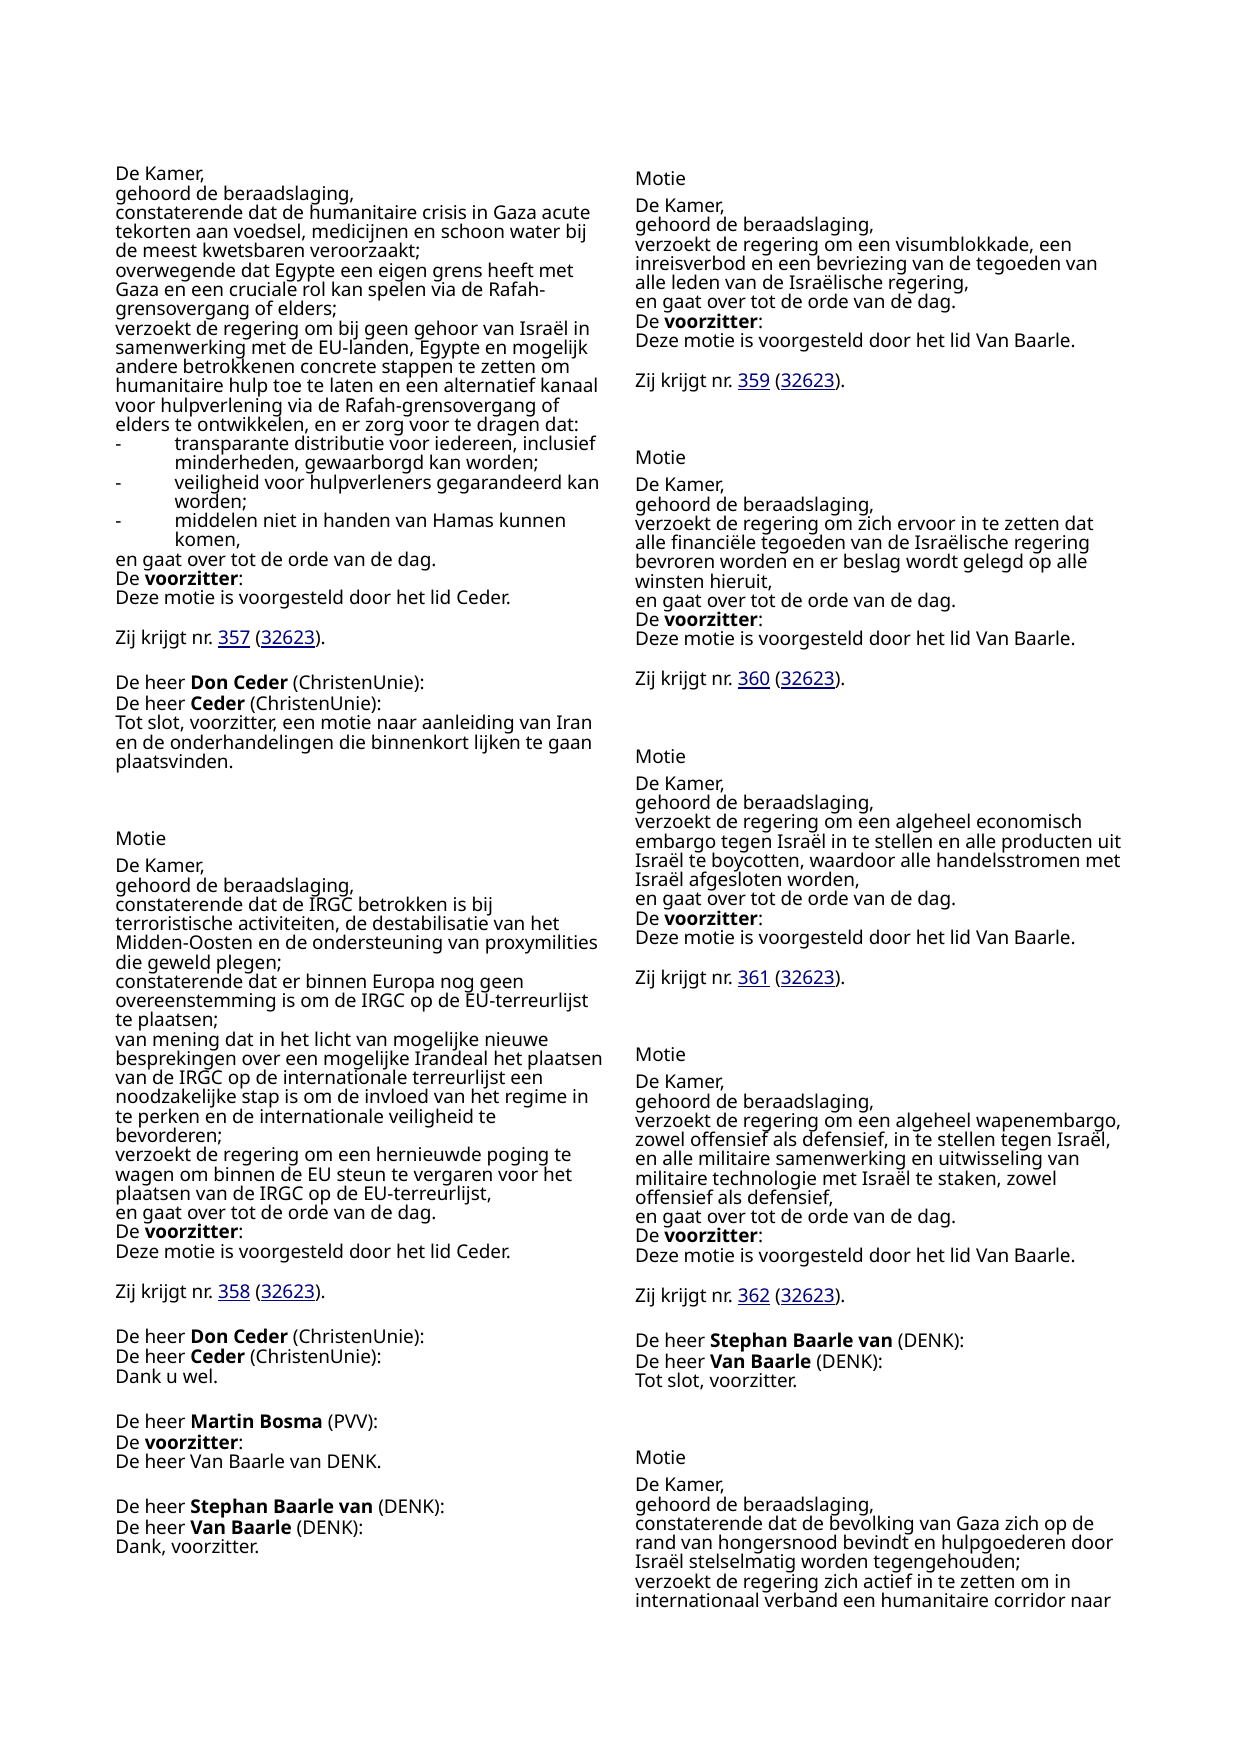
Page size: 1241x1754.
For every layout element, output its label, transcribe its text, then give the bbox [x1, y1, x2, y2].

text overwegende dat Egypte een eigen grens heeft met Gaza en een cruciale rol kan spelen via de Rafah-grensovergang of elders; [115, 262, 605, 319]
text De voorzitter: [635, 313, 1125, 332]
text gehoord de beraadslaging, [635, 496, 1125, 515]
text constaterende dat de bevolking van Gaza zich op de rand van hongersnood bevindt en hulpgoederen door Israël stelselmatig worden tegengehouden; [635, 1515, 1125, 1573]
text De Kamer, [635, 1073, 1125, 1093]
text De heer Ceder (ChristenUnie): [115, 695, 605, 714]
text constaterende dat de humanitaire crisis in Gaza acute tekorten aan voedsel, medicijnen en schoon water bij de meest kwetsbaren veroorzaakt; [115, 204, 605, 262]
text Deze motie is voorgesteld door het lid Van Baarle. [635, 1247, 1125, 1266]
text gehoord de beraadslaging, [635, 794, 1125, 813]
text De Kamer, [635, 775, 1125, 794]
text De voorzitter: [635, 1227, 1125, 1247]
text gehoord de beraadslaging, [115, 877, 605, 896]
text De heer Van Baarle (DENK): [115, 1519, 605, 1538]
text Dank, voorzitter. [115, 1538, 605, 1557]
text De Kamer, [635, 1476, 1125, 1496]
text Zij krijgt nr. 360 (32623). [635, 670, 1125, 690]
text De voorzitter: [115, 1434, 605, 1453]
text De voorzitter: [115, 1223, 605, 1243]
text Deze motie is voorgesteld door het lid Van Baarle. [635, 332, 1125, 351]
text van mening dat in het licht van mogelijke nieuwe besprekingen over een mogelijke Irandeal het plaatsen van de IRGC op de internationale terreurlijst een noodzakelijke stap is om de invloed van het regime in te perken en de internationale veiligheid te bevorderen; [115, 1031, 605, 1146]
text verzoekt de regering om een algeheel wapenembargo, zowel offensief als defensief, in te stellen tegen Israël, en alle militaire samenwerking en uitwisseling van militaire technologie met Israël te staken, zowel offensief als defensief, [635, 1112, 1125, 1208]
text verzoekt de regering om een algeheel economisch embargo tegen Israël in te stellen en alle producten uit Israël te boycotten, waardoor alle handelsstromen met Israël afgesloten worden, [635, 813, 1125, 890]
text De voorzitter: [635, 910, 1125, 929]
text en gaat over tot de orde van de dag. [635, 1208, 1125, 1227]
text Motie [635, 444, 1125, 470]
text Motie [115, 826, 605, 851]
text De heer Don Ceder (ChristenUnie): [115, 1323, 605, 1348]
list middelen niet in handen van Hamas kunnen komen, [115, 512, 605, 551]
text en gaat over tot de orde van de dag. [115, 1204, 605, 1223]
text Dank u wel. [115, 1368, 605, 1387]
text De heer Stephan Baarle van (DENK): [635, 1327, 1125, 1353]
text en gaat over tot de orde van de dag. [635, 592, 1125, 611]
text De Kamer, [635, 197, 1125, 216]
text en gaat over tot de orde van de dag. [635, 890, 1125, 910]
text Motie [635, 1444, 1125, 1470]
text verzoekt de regering zich actief in te zetten om in internationaal verband een humanitaire corridor naar [635, 1573, 1125, 1611]
list veiligheid voor hulpverleners gegarandeerd kan worden; [115, 474, 605, 512]
text Deze motie is voorgesteld door het lid Ceder. [115, 1243, 605, 1262]
list transparante distributie voor iedereen, inclusief minderheden, gewaarborgd kan worden; [115, 435, 605, 474]
text verzoekt de regering om zich ervoor in te zetten dat alle financiële tegoeden van de Israëlische regering bevroren worden en er beslag wordt gelegd op alle winsten hieruit, [635, 515, 1125, 592]
text Tot slot, voorzitter. [635, 1372, 1125, 1391]
text Deze motie is voorgesteld door het lid Van Baarle. [635, 929, 1125, 948]
text Motie [635, 1042, 1125, 1067]
text De Kamer, [115, 165, 605, 184]
text Zij krijgt nr. 361 (32623). [635, 969, 1125, 988]
text De heer Van Baarle (DENK): [635, 1353, 1125, 1372]
text De voorzitter: [115, 570, 605, 589]
text Motie [635, 165, 1125, 191]
text verzoekt de regering om een hernieuwde poging te wagen om binnen de EU steun te vergaren voor het plaatsen van de IRGC op de EU-terreurlijst, [115, 1146, 605, 1204]
text gehoord de beraadslaging, [635, 1496, 1125, 1515]
text De Kamer, [115, 857, 605, 877]
text verzoekt de regering om een visumblokkade, een inreisverbod en een bevriezing van de tegoeden van alle leden van de Israëlische regering, [635, 236, 1125, 293]
text gehoord de beraadslaging, [635, 216, 1125, 236]
text De Kamer, [635, 476, 1125, 496]
text constaterende dat de IRGC betrokken is bij terroristische activiteiten, de destabilisatie van het Midden-Oosten en de ondersteuning van proxymilities die geweld plegen; [115, 896, 605, 973]
text verzoekt de regering om bij geen gehoor van Israël in samenwerking met de EU-landen, Egypte en mogelijk andere betrokkenen concrete stappen te zetten om humanitaire hulp toe te laten en een alternatief kanaal voor hulpverlening via de Rafah-grensovergang of elders te ontwikkelen, en er zorg voor te dragen dat: [115, 319, 605, 435]
text Motie [635, 743, 1125, 769]
text en gaat over tot de orde van de dag. [115, 551, 605, 570]
text Deze motie is voorgesteld door het lid Ceder. [115, 589, 605, 608]
text Zij krijgt nr. 362 (32623). [635, 1287, 1125, 1306]
text De heer Martin Bosma (PVV): [115, 1408, 605, 1434]
text De heer Ceder (ChristenUnie): [115, 1348, 605, 1368]
text De voorzitter: [635, 611, 1125, 630]
text gehoord de beraadslaging, [635, 1093, 1125, 1112]
text Zij krijgt nr. 358 (32623). [115, 1283, 605, 1302]
text De heer Stephan Baarle van (DENK): [115, 1493, 605, 1519]
text Zij krijgt nr. 359 (32623). [635, 372, 1125, 391]
text De heer Don Ceder (ChristenUnie): [115, 669, 605, 695]
text De heer Van Baarle van DENK. [115, 1453, 605, 1472]
text Tot slot, voorzitter, een motie naar aanleiding van Iran en de onderhandelingen die binnenkort lijken te gaan plaatsvinden. [115, 714, 605, 772]
text en gaat over tot de orde van de dag. [635, 293, 1125, 313]
text constaterende dat er binnen Europa nog geen overeenstemming is om de IRGC op de EU-terreurlijst te plaatsen; [115, 973, 605, 1031]
text Zij krijgt nr. 357 (32623). [115, 629, 605, 648]
text Deze motie is voorgesteld door het lid Van Baarle. [635, 630, 1125, 650]
text gehoord de beraadslaging, [115, 184, 605, 204]
